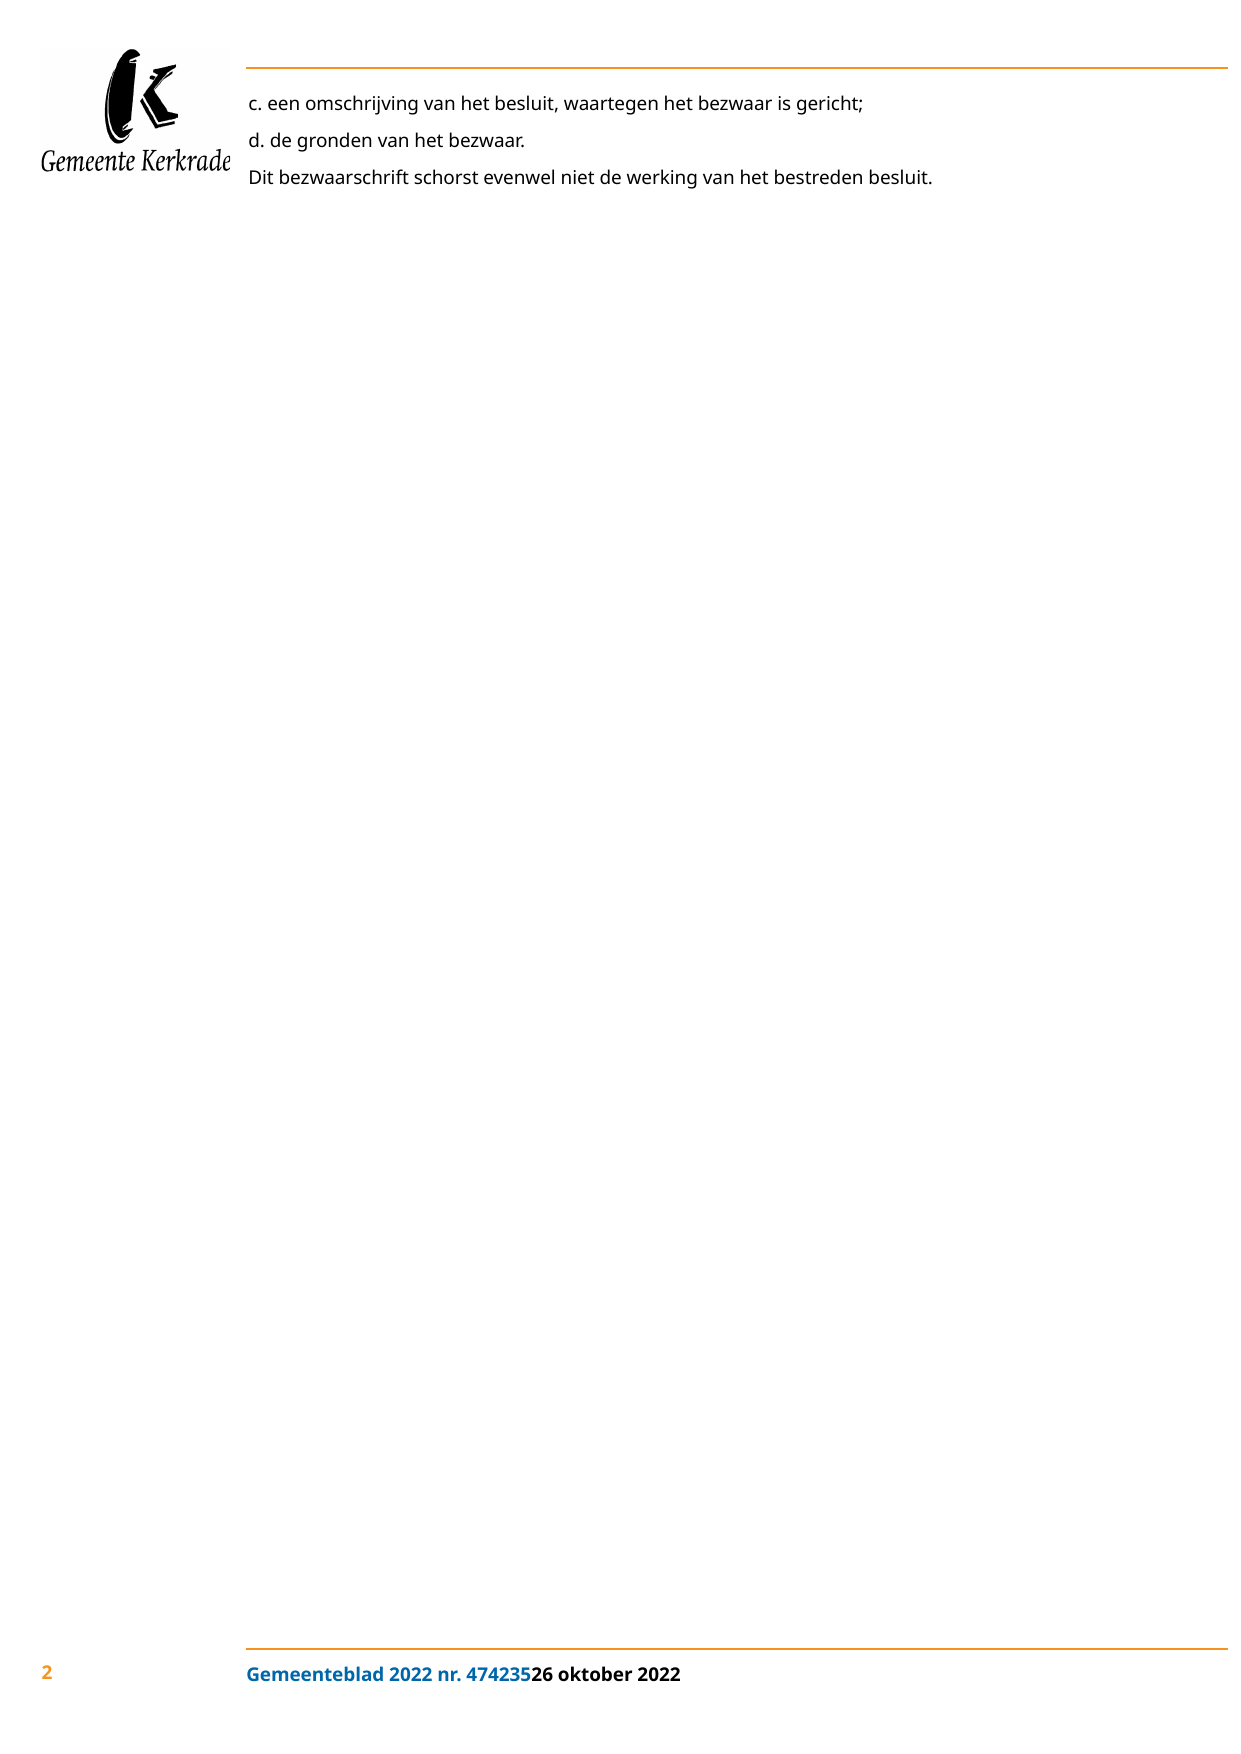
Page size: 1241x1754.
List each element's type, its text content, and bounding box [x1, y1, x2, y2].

text d. de gronden van het bezwaar. [248, 132, 1152, 151]
text c. een omschrijving van het besluit, waartegen het bezwaar is gericht; [248, 95, 1152, 114]
text Dit bezwaarschrift schorst evenwel niet de werking van het bestreden besluit. [248, 169, 1152, 188]
picture [41, 47, 231, 172]
